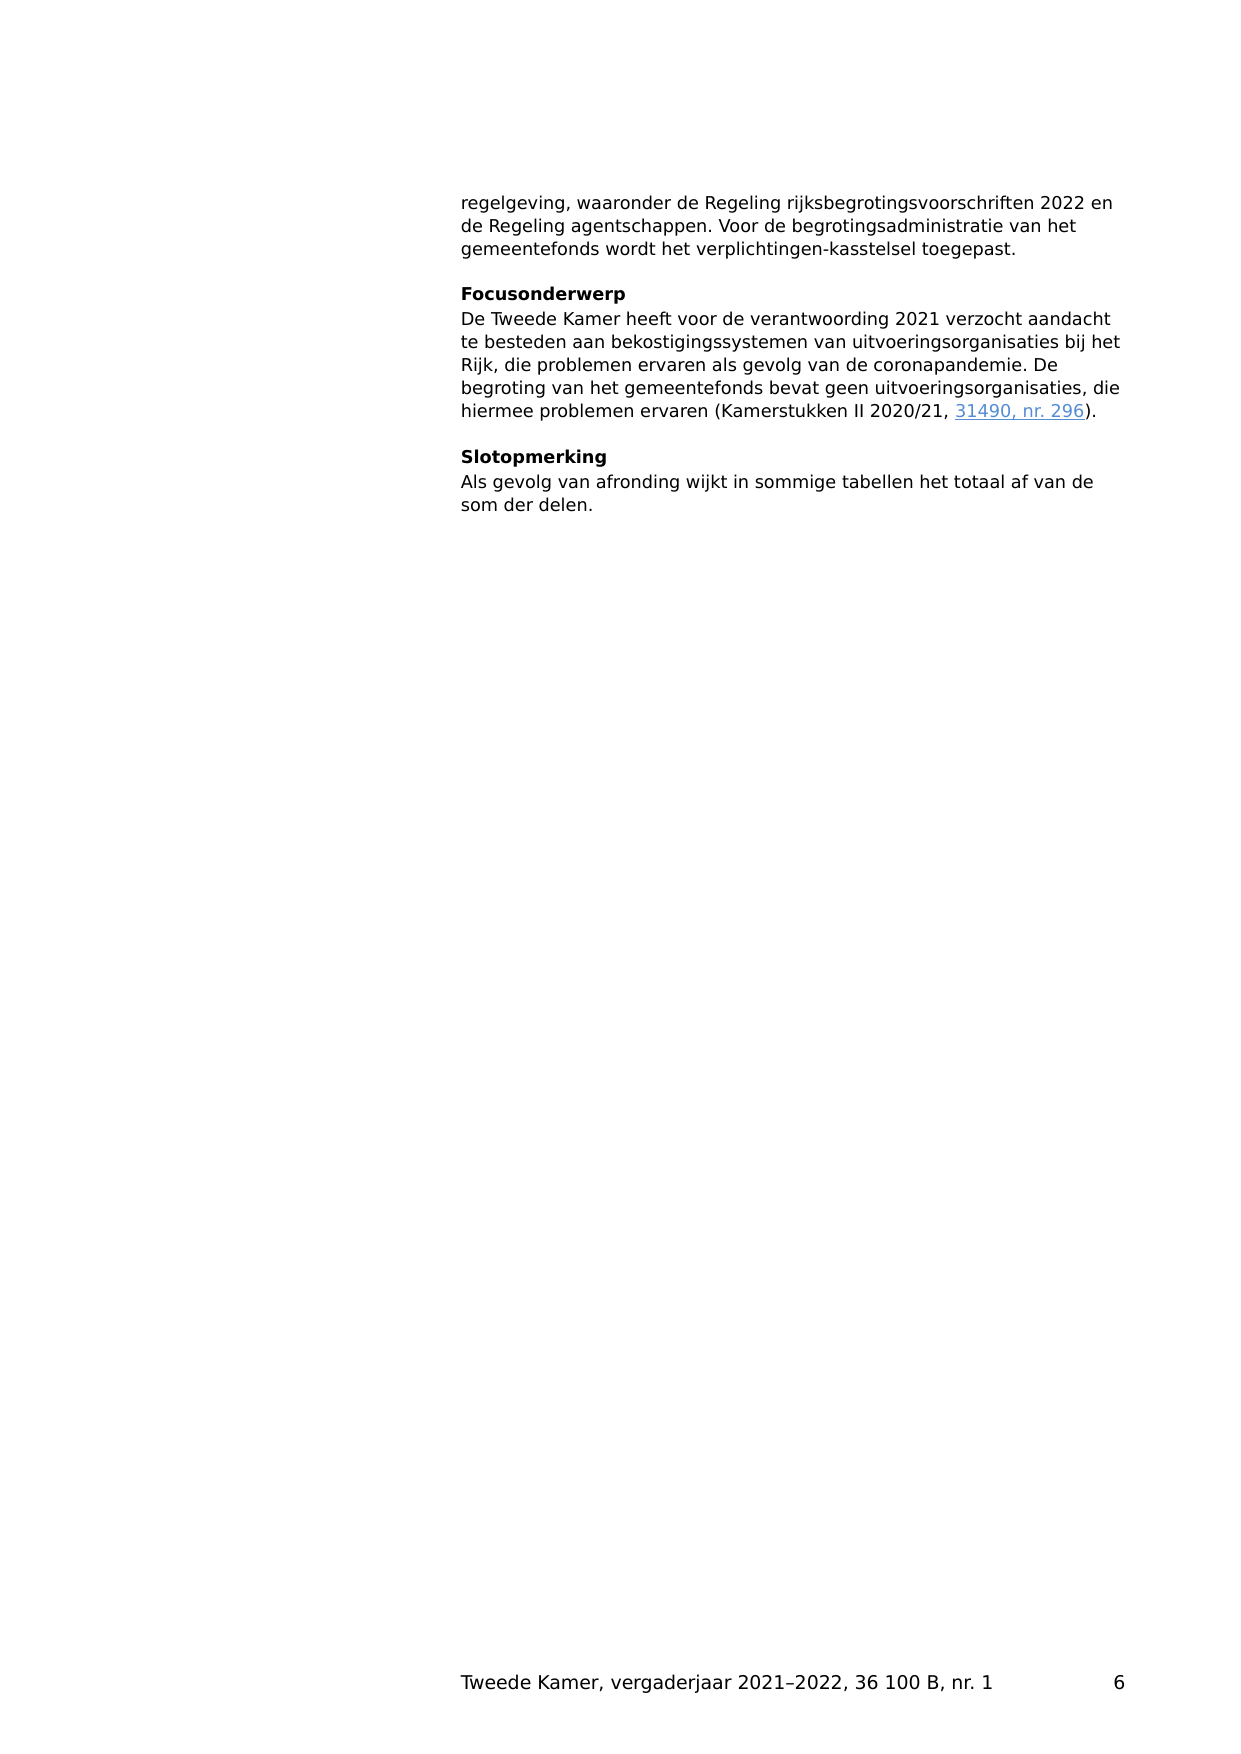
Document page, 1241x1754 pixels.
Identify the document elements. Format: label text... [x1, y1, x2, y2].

text Focusonderwerp [461, 282, 1125, 305]
text Slotopmerking [461, 445, 1125, 468]
text Als gevolg van afronding wijkt in sommige tabellen het totaal af van de som der delen. [461, 470, 1125, 516]
text De Tweede Kamer heeft voor de verantwoording 2021 verzocht aandacht te besteden aan bekostigingssystemen van uitvoeringsorganisaties bij het Rijk, die problemen ervaren als gevolg van de coronapandemie. De begroting van het gemeentefonds bevat geen uitvoeringsorganisaties, die hiermee problemen ervaren (Kamerstukken II 2020/21, 31490, nr. 296). [461, 307, 1125, 422]
text regelgeving, waaronder de Regeling rijksbegrotingsvoorschriften 2022 en de Regeling agentschappen. Voor de begrotingsadministratie van het gemeentefonds wordt het verplichtingen-kasstelsel toegepast. [461, 191, 1125, 259]
